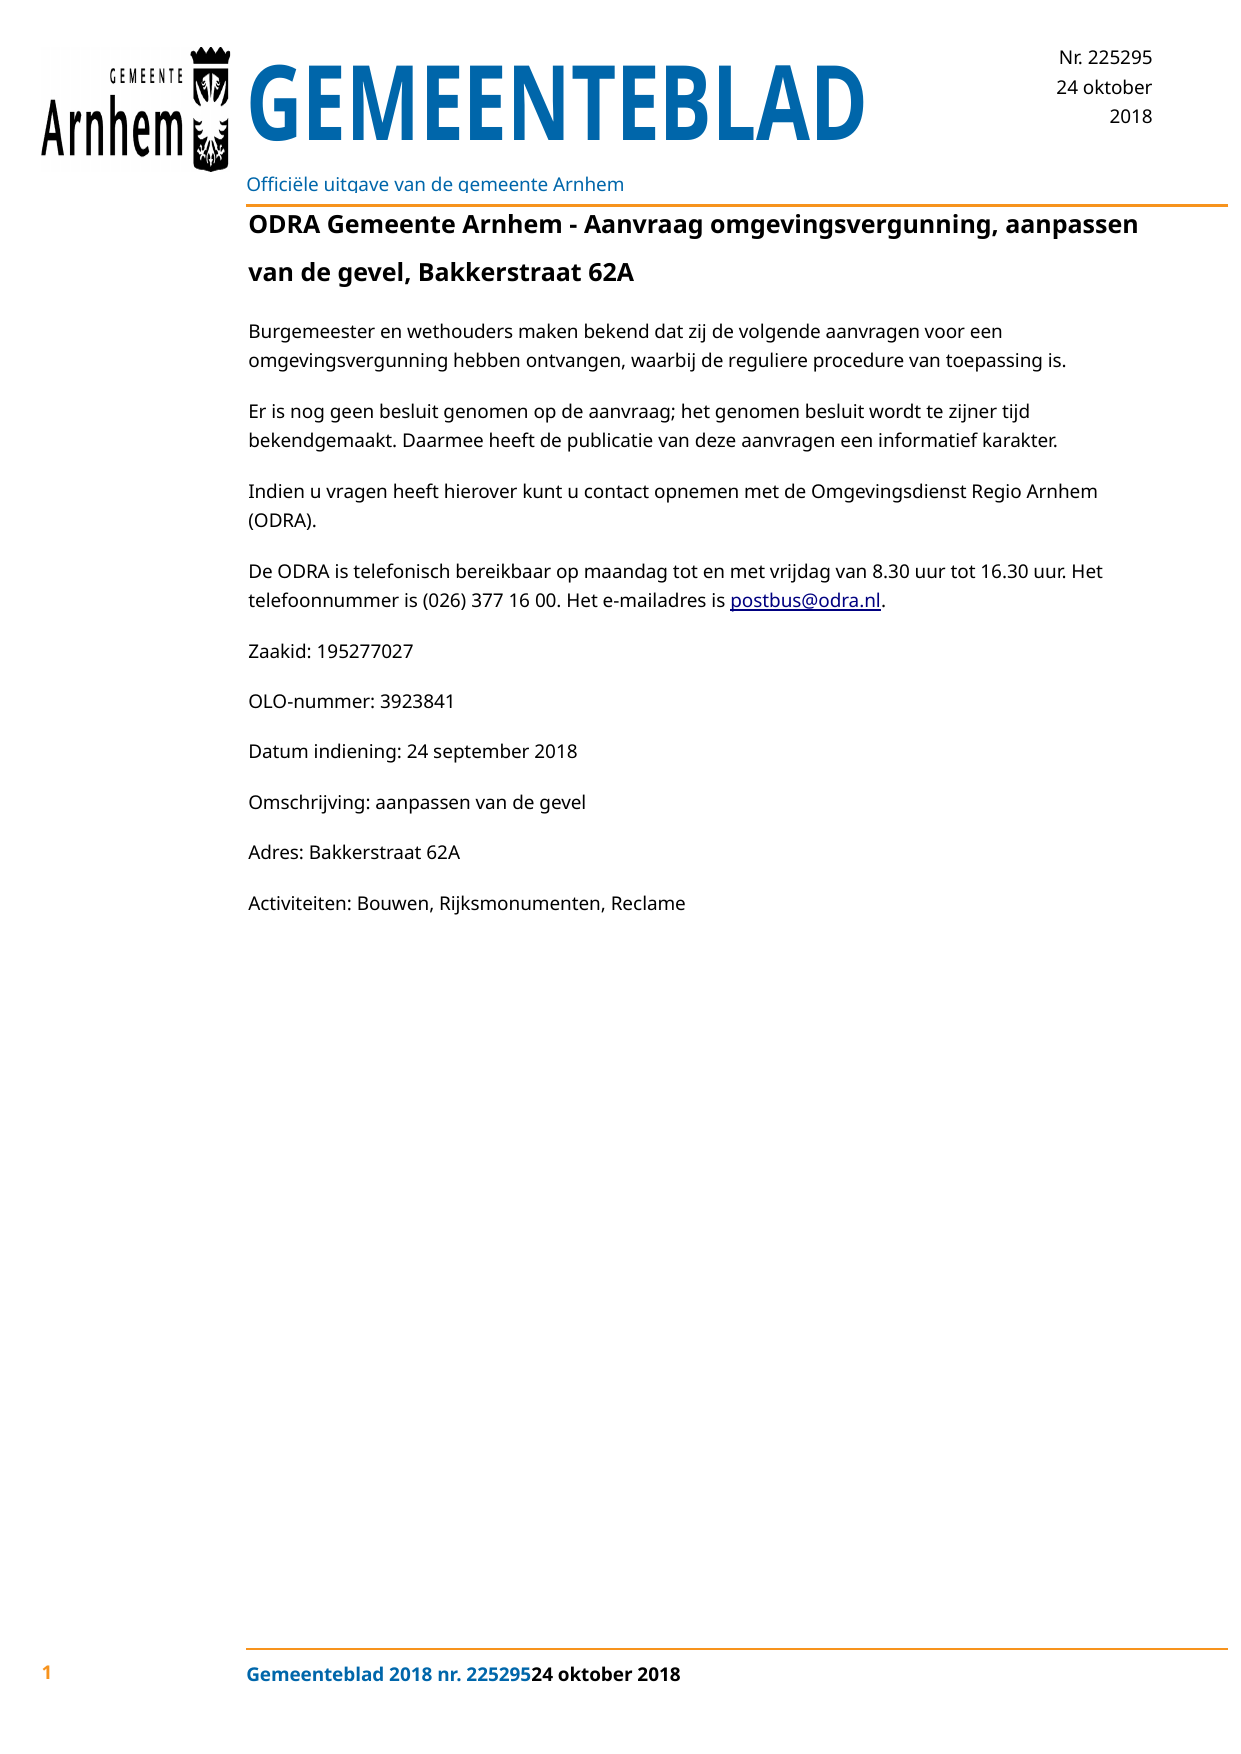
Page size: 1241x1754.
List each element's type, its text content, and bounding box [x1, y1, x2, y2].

text De ODRA is telefonisch bereikbaar op maandag tot en met vrijdag van 8.30 uur tot 16.30 uur. Het telefoonnummer is (026) 377 16 00. Het e-mailadres is postbus@odra.nl. [248, 558, 1152, 613]
text Adres: Bakkerstraat 62A [248, 839, 1152, 865]
text Indien u vragen heeft hierover kunt u contact opnemen met de Omgevingsdienst Regio Arnhem (ODRA). [248, 478, 1152, 533]
text Burgemeester en wethouders maken bekend dat zij de volgende aanvragen voor een omgevingsvergunning hebben ontvangen, waarbij de reguliere procedure van toepassing is. [248, 318, 1152, 373]
text Er is nog geen besluit genomen op de aanvraag; het genomen besluit wordt te zijner tijd bekendgemaakt. Daarmee heeft de publicatie van deze aanvragen een informatief karakter. [248, 398, 1152, 453]
text Activiteiten: Bouwen, Rijksmonumenten, Reclame [248, 890, 1152, 916]
text OLO-nummer: 3923841 [248, 688, 1152, 714]
text ODRA Gemeente Arnhem - Aanvraag omgevingsvergunning, aanpassen van de gevel, Bakkerstraat 62A [248, 207, 1152, 288]
text Omschrijving: aanpassen van de gevel [248, 789, 1152, 815]
picture [41, 47, 231, 172]
text Zaakid: 195277027 [248, 638, 1152, 664]
text Datum indiening: 24 september 2018 [248, 739, 1152, 764]
